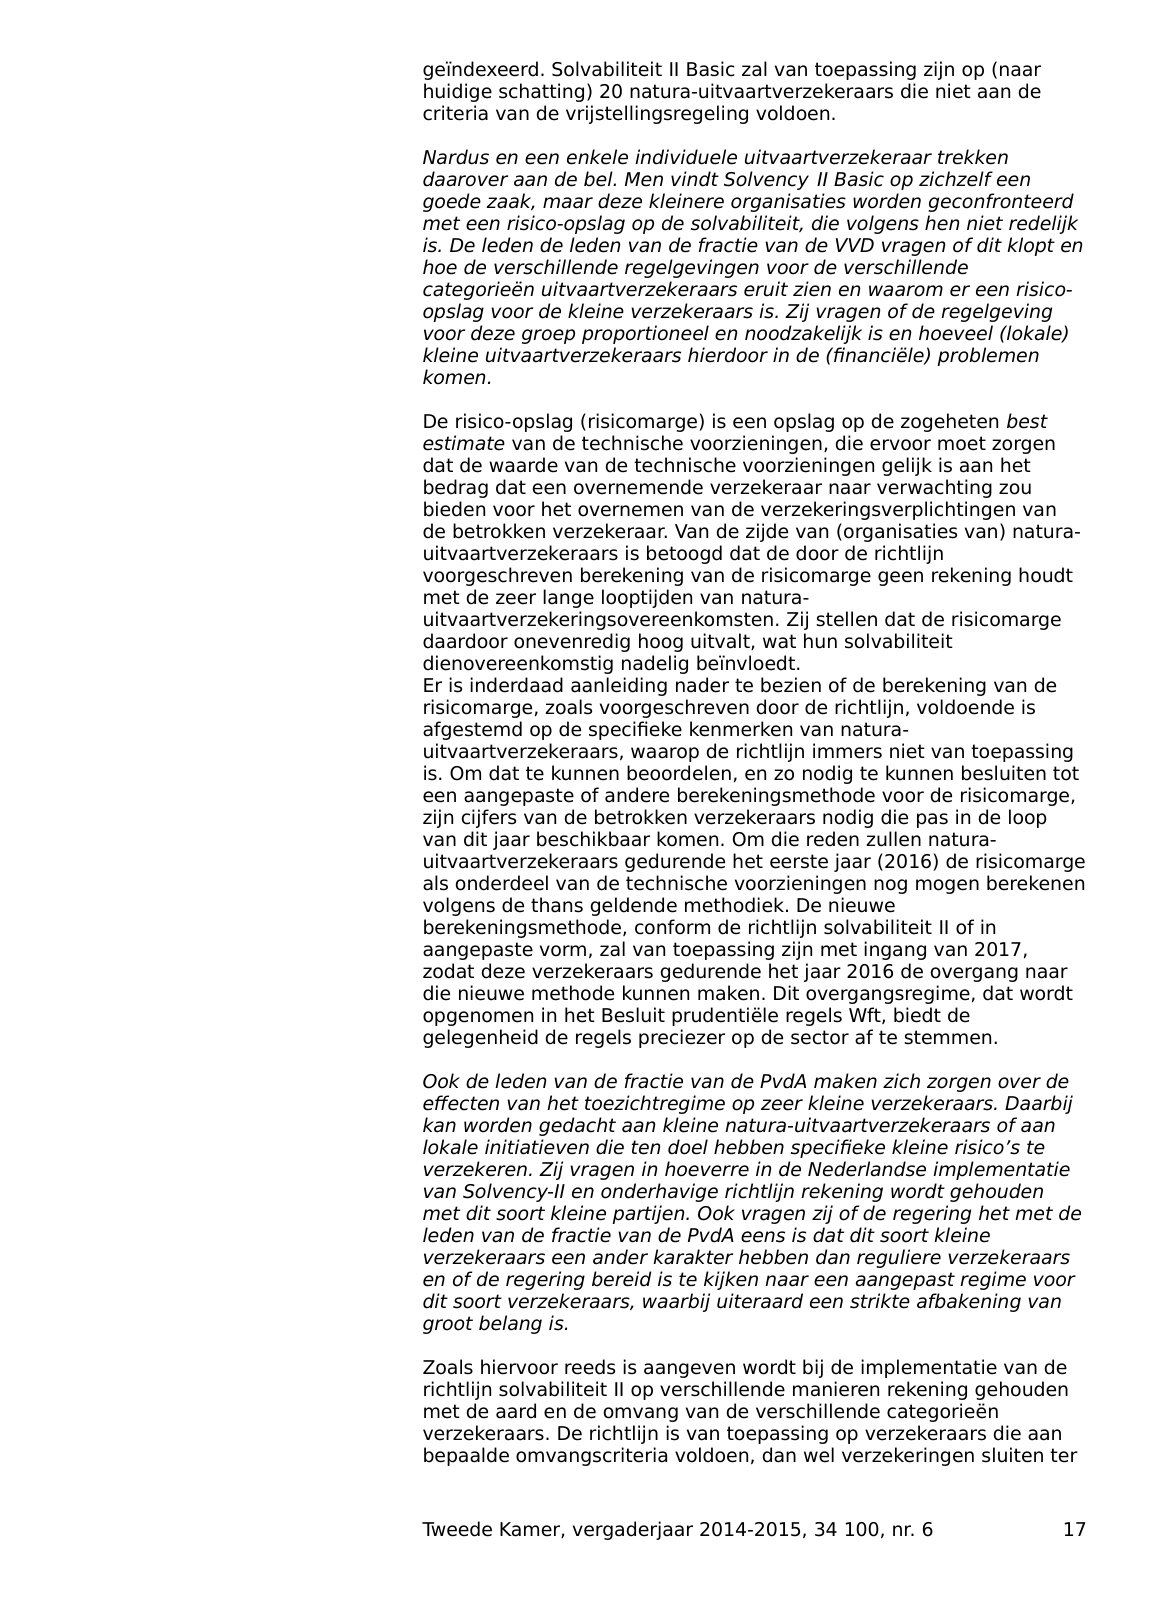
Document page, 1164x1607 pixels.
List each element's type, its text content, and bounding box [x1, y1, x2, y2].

text Er is inderdaad aanleiding nader te bezien of de berekening van de risicomarge, zoals voorgeschreven door de richtlijn, voldoende is afgestemd op de specifieke kenmerken van natura-uitvaartverzekeraars, waarop de richtlijn immers niet van toepassing is. Om dat te kunnen beoordelen, en zo nodig te kunnen besluiten tot een aangepaste of andere berekeningsmethode voor de risicomarge, zijn cijfers van de betrokken verzekeraars nodig die pas in de loop van dit jaar beschikbaar komen. Om die reden zullen natura-uitvaartverzekeraars gedurende het eerste jaar (2016) de risicomarge als onderdeel van de technische voorzieningen nog mogen berekenen volgens de thans geldende methodiek. De nieuwe berekeningsmethode, conform de richtlijn solvabiliteit II of in aangepaste vorm, zal van toepassing zijn met ingang van 2017, zodat deze verzekeraars gedurende het jaar 2016 de overgang naar die nieuwe methode kunnen maken. Dit overgangsregime, dat wordt opgenomen in het Besluit prudentiële regels Wft, biedt de gelegenheid de regels preciezer op de sector af te stemmen. [422, 675, 1087, 1048]
text Zoals hiervoor reeds is aangeven wordt bij de implementatie van de richtlijn solvabiliteit II op verschillende manieren rekening gehouden met de aard en de omvang van de verschillende categorieën verzekeraars. De richtlijn is van toepassing op verzekeraars die aan bepaalde omvangscriteria voldoen, dan wel verzekeringen sluiten ter [422, 1357, 1087, 1467]
text Nardus en een enkele individuele uitvaartverzekeraar trekken daarover aan de bel. Men vindt Solvency II Basic op zichzelf een goede zaak, maar deze kleinere organisaties worden geconfronteerd met een risico-opslag op de solvabiliteit, die volgens hen niet redelijk is. De leden de leden van de fractie van de VVD vragen of dit klopt en hoe de verschillende regelgevingen voor de verschillende categorieën uitvaartverzekeraars eruit zien en waarom er een risico-opslag voor de kleine verzekeraars is. Zij vragen of de regelgeving voor deze groep proportioneel en noodzakelijk is en hoeveel (lokale) kleine uitvaartverzekeraars hierdoor in de (financiële) problemen komen. [422, 147, 1087, 389]
text geïndexeerd. Solvabiliteit II Basic zal van toepassing zijn op (naar huidige schatting) 20 natura-uitvaartverzekeraars die niet aan de criteria van de vrijstellingsregeling voldoen. [422, 59, 1087, 125]
text De risico-opslag (risicomarge) is een opslag op de zogeheten best estimate van de technische voorzieningen, die ervoor moet zorgen dat de waarde van de technische voorzieningen gelijk is aan het bedrag dat een overnemende verzekeraar naar verwachting zou bieden voor het overnemen van de verzekeringsverplichtingen van de betrokken verzekeraar. Van de zijde van (organisaties van) natura-uitvaartverzekeraars is betoogd dat de door de richtlijn voorgeschreven berekening van de risicomarge geen rekening houdt met de zeer lange looptijden van natura-uitvaartverzekeringsovereenkomsten. Zij stellen dat de risicomarge daardoor onevenredig hoog uitvalt, wat hun solvabiliteit dienovereenkomstig nadelig beïnvloedt. [422, 411, 1087, 675]
text Ook de leden van de fractie van de PvdA maken zich zorgen over de effecten van het toezichtregime op zeer kleine verzekeraars. Daarbij kan worden gedacht aan kleine natura-uitvaartverzekeraars of aan lokale initiatieven die ten doel hebben specifieke kleine risico’s te verzekeren. Zij vragen in hoeverre in de Nederlandse implementatie van Solvency-II en onderhavige richtlijn rekening wordt gehouden met dit soort kleine partijen. Ook vragen zij of de regering het met de leden van de fractie van de PvdA eens is dat dit soort kleine verzekeraars een ander karakter hebben dan reguliere verzekeraars en of de regering bereid is te kijken naar een aangepast regime voor dit soort verzekeraars, waarbij uiteraard een strikte afbakening van groot belang is. [422, 1071, 1087, 1334]
